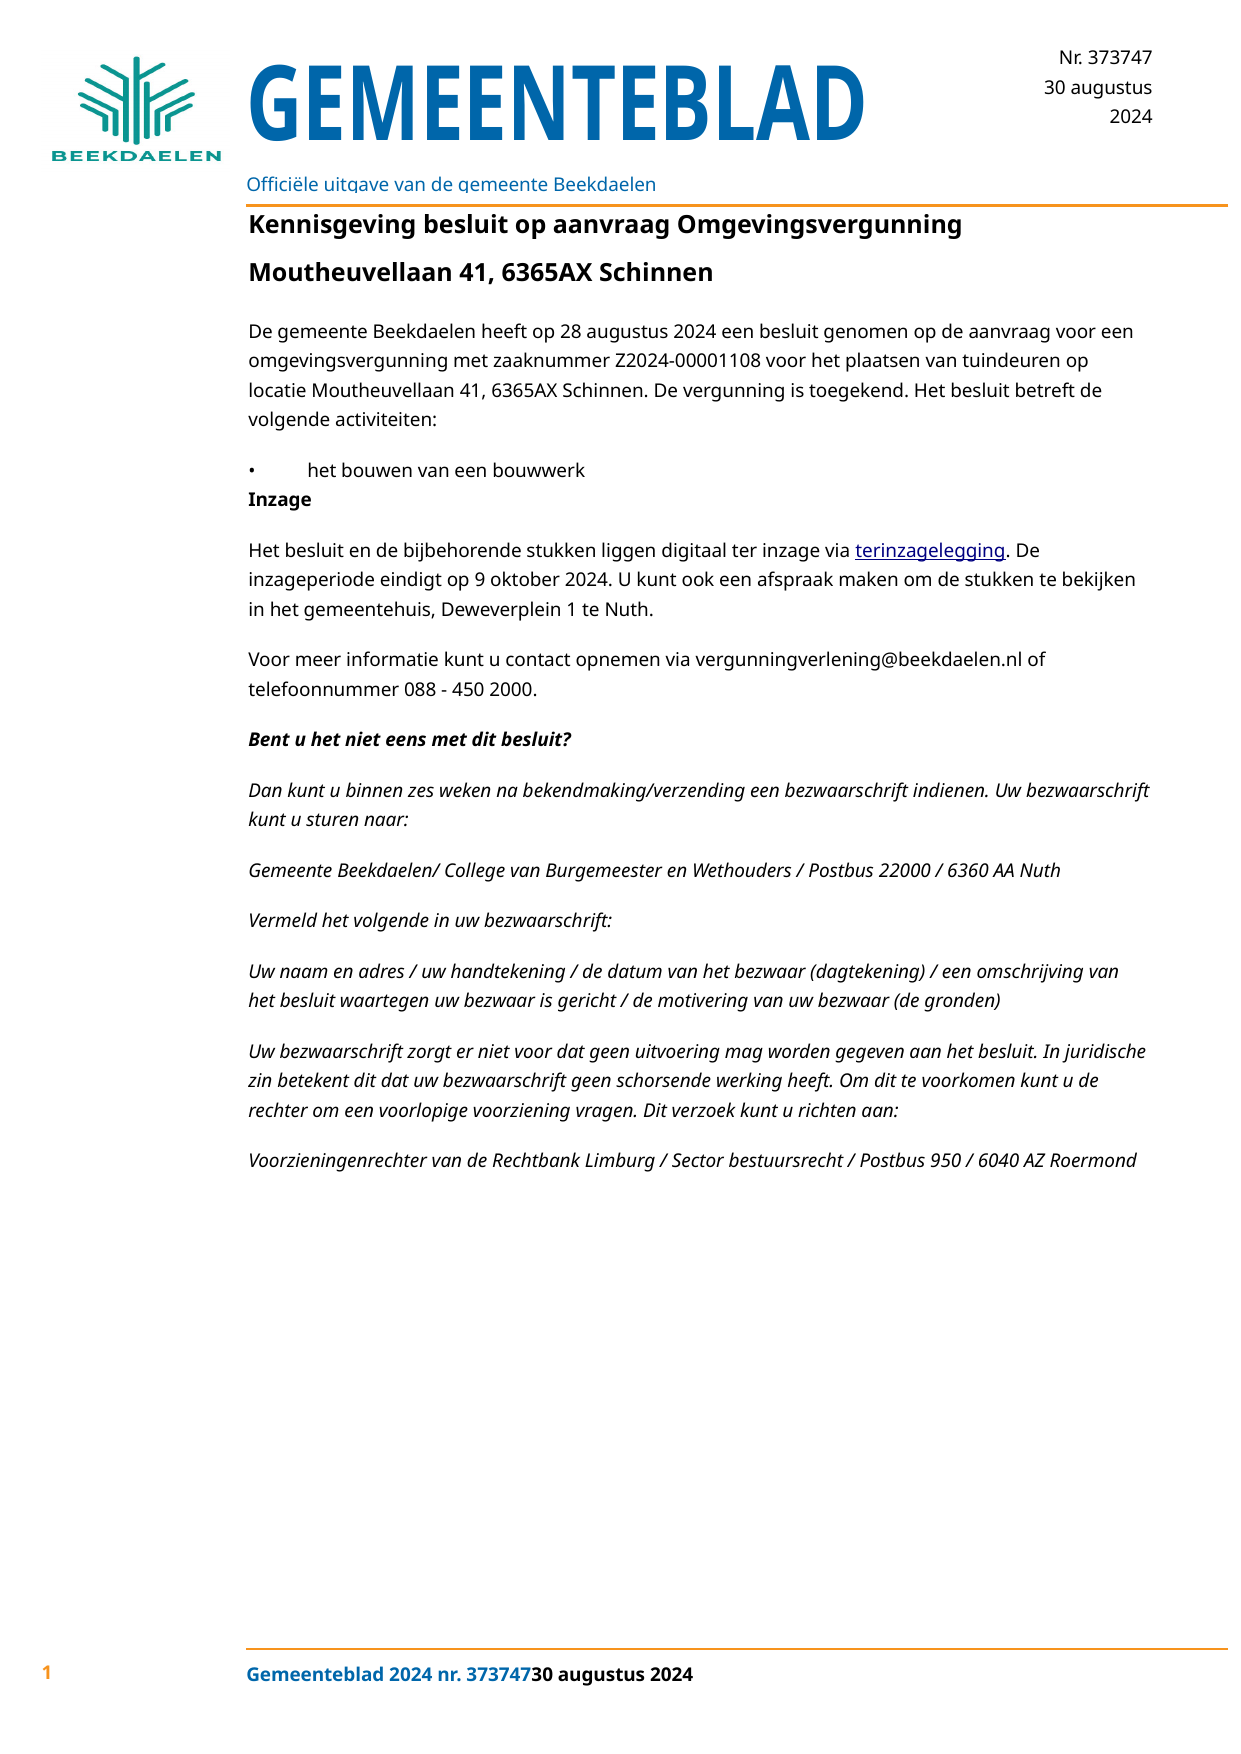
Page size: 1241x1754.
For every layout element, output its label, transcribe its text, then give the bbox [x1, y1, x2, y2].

picture [41, 47, 231, 172]
list het bouwen van een bouwwerk [248, 457, 1152, 483]
text Uw bezwaarschrift zorgt er niet voor dat geen uitvoering mag worden gegeven aan het besluit. In juridische zin betekent dit dat uw bezwaarschrift geen schorsende werking heeft. Om dit te voorkomen kunt u de rechter om een voorlopige voorziening vragen. Dit verzoek kunt u richten aan: [248, 1038, 1152, 1123]
text Uw naam en adres / uw handtekening / de datum van het bezwaar (dagtekening) / een omschrijving van het besluit waartegen uw bezwaar is gericht / de motivering van uw bezwaar (de gronden) [248, 958, 1152, 1013]
text Inzage [248, 487, 1152, 512]
text Voor meer informatie kunt u contact opnemen via vergunningverlening@beekdaelen.nl of telefoonnummer 088 - 450 2000. [248, 647, 1152, 702]
text Kennisgeving besluit op aanvraag Omgevingsvergunning Moutheuvellaan 41, 6365AX Schinnen [248, 207, 1152, 288]
text Gemeente Beekdaelen/ College van Burgemeester en Wethouders / Postbus 22000 / 6360 AA Nuth [248, 857, 1152, 883]
text Vermeld het volgende in uw bezwaarschrift: [248, 907, 1152, 933]
text De gemeente Beekdaelen heeft op 28 augustus 2024 een besluit genomen op de aanvraag voor een omgevingsvergunning met zaaknummer Z2024-00001108 voor het plaatsen van tuindeuren op locatie Moutheuvellaan 41, 6365AX Schinnen. De vergunning is toegekend. Het besluit betreft de volgende activiteiten: [248, 318, 1152, 432]
text Het besluit en de bijbehorende stukken liggen digitaal ter inzage via terinzagelegging. De inzageperiode eindigt op 9 oktober 2024. U kunt ook een afspraak maken om de stukken te bekijken in het gemeentehuis, Deweverplein 1 te Nuth. [248, 537, 1152, 622]
text Dan kunt u binnen zes weken na bekendmaking/verzending een bezwaarschrift indienen. Uw bezwaarschrift kunt u sturen naar: [248, 777, 1152, 832]
text Voorzieningenrechter van de Rechtbank Limburg / Sector bestuursrecht / Postbus 950 / 6040 AZ Roermond [248, 1147, 1152, 1173]
text Bent u het niet eens met dit besluit? [248, 727, 1152, 752]
